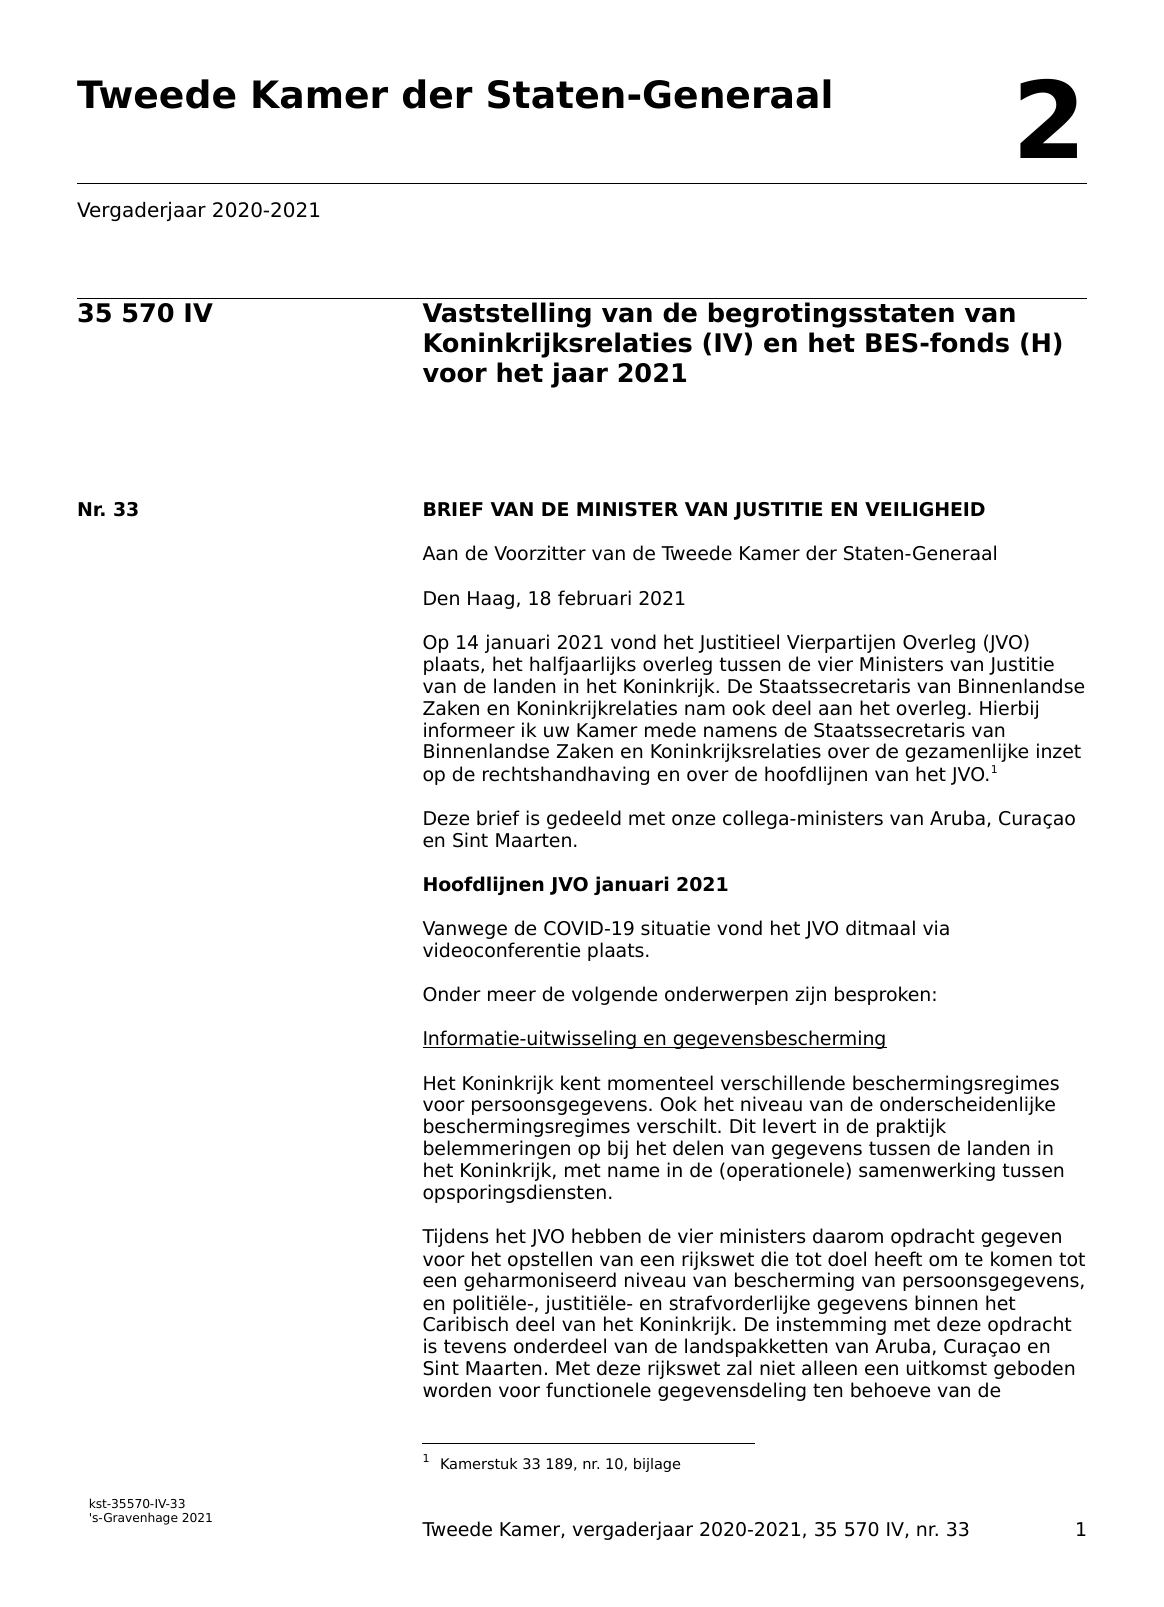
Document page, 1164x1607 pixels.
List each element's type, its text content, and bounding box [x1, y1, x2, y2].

subtitle Hoofdlijnen JVO januari 2021 [422, 874, 1087, 896]
text Het Koninkrijk kent momenteel verschillende beschermingsregimes voor persoonsgegevens. Ook het niveau van de onderscheidenlijke beschermingsregimes verschilt. Dit levert in de praktijk belemmeringen op bij het delen van gegevens tussen de landen in het Koninkrijk, met name in de (operationele) samenwerking tussen opsporingsdiensten. [422, 1072, 1087, 1204]
text Den Haag, 18 februari 2021 [422, 587, 1087, 609]
text Tijdens het JVO hebben de vier ministers daarom opdracht gegeven voor het opstellen van een rijkswet die tot doel heeft om te komen tot een geharmoniseerd niveau van bescherming van persoonsgegevens, en politiële-, justitiële- en strafvorderlijke gegevens binnen het Caribisch deel van het Koninkrijk. De instemming met deze opdracht is tevens onderdeel van de landspakketten van Aruba, Curaçao en Sint Maarten. Met deze rijkswet zal niet alleen een uitkomst geboden worden voor functionele gegevensdeling ten behoeve van de [422, 1226, 1087, 1402]
text Aan de Voorzitter van de Tweede Kamer der Staten-Generaal [422, 543, 1087, 565]
text Op 14 januari 2021 vond het Justitieel Vierpartijen Overleg (JVO) plaats, het halfjaarlijks overleg tussen de vier Ministers van Justitie van de landen in het Koninkrijk. De Staatssecretaris van Binnenlandse Zaken en Koninkrijkrelaties nam ook deel aan het overleg. Hierbij informeer ik uw Kamer mede namens de Staatssecretaris van Binnenlandse Zaken en Koninkrijksrelaties over de gezamenlijke inzet op de rechtshandhaving en over de hoofdlijnen van het JVO. [422, 632, 1087, 785]
text Kamerstuk 33 189, nr. 10, bijlage [422, 1452, 1087, 1474]
table_header 2 [886, 59, 1087, 183]
subtitle 35 570 IV Vaststelling van de begrotingsstaten van Koninkrijksrelaties (IV) en het BES-fonds (H) voor het jaar 2021 [77, 299, 1087, 388]
table_header Tweede Kamer der Staten-Generaal [77, 59, 886, 183]
subtitle Nr. 33 BRIEF VAN DE MINISTER VAN JUSTITIE EN VEILIGHEID [77, 499, 1087, 521]
text Onder meer de volgende onderwerpen zijn besproken: [422, 984, 1087, 1006]
table_cell Vergaderjaar 2020-2021 [77, 184, 1087, 298]
text 's-Gravenhage 2021 [88, 1511, 323, 1525]
text Vanwege de COVID-19 situatie vond het JVO ditmaal via videoconferentie plaats. [422, 918, 1087, 962]
text Deze brief is gedeeld met onze collega-ministers van Aruba, Curaçao en Sint Maarten. [422, 808, 1087, 852]
text kst-35570-IV-33 [88, 1497, 323, 1511]
subtitle Informatie-uitwisseling en gegevensbescherming [422, 1028, 1087, 1050]
